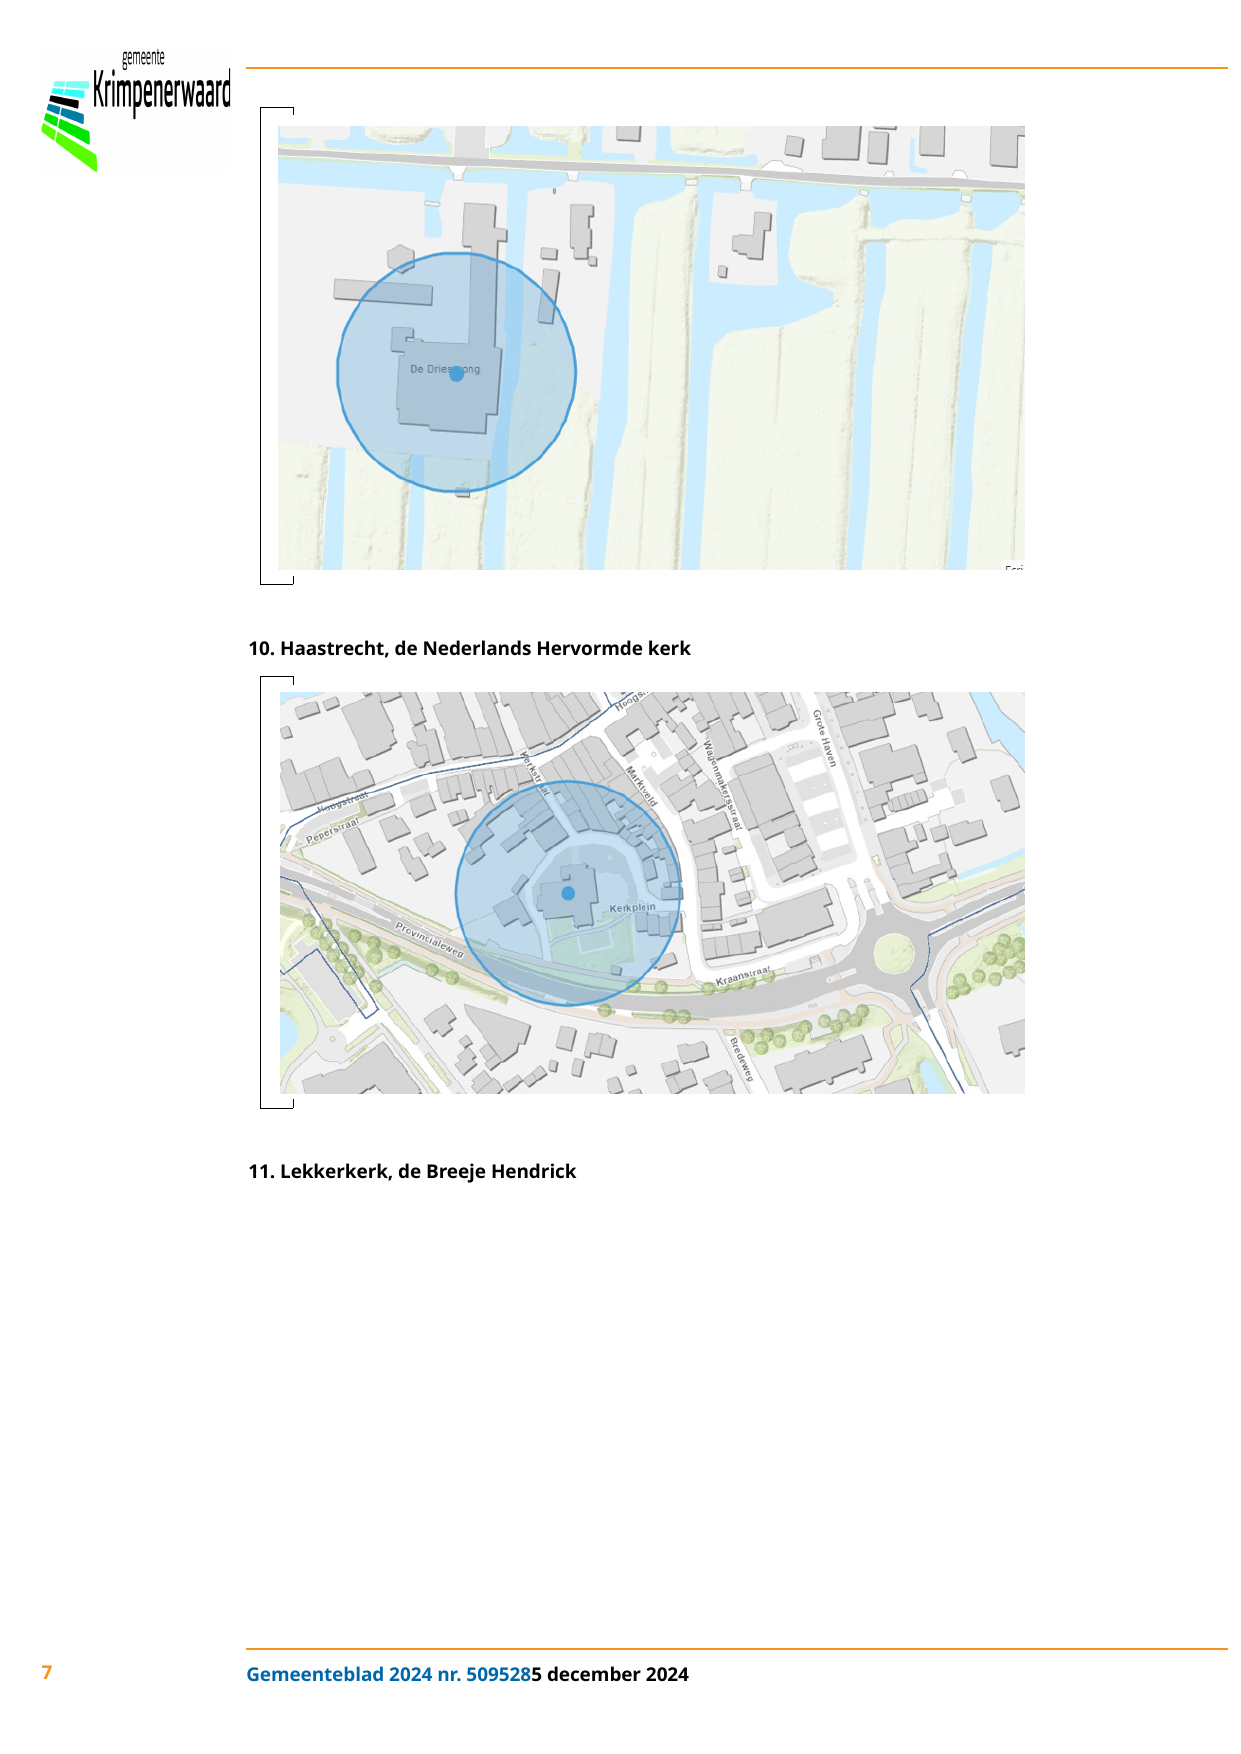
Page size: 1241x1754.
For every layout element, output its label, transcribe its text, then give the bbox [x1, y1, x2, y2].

picture [41, 47, 231, 172]
picture [268, 115, 1036, 576]
text 11. Lekkerkerk, de Breeje Hendrick [248, 1159, 1152, 1184]
text 10. Haastrecht, de Nederlands Hervormde kerk [248, 635, 1152, 661]
picture [268, 685, 1036, 1099]
